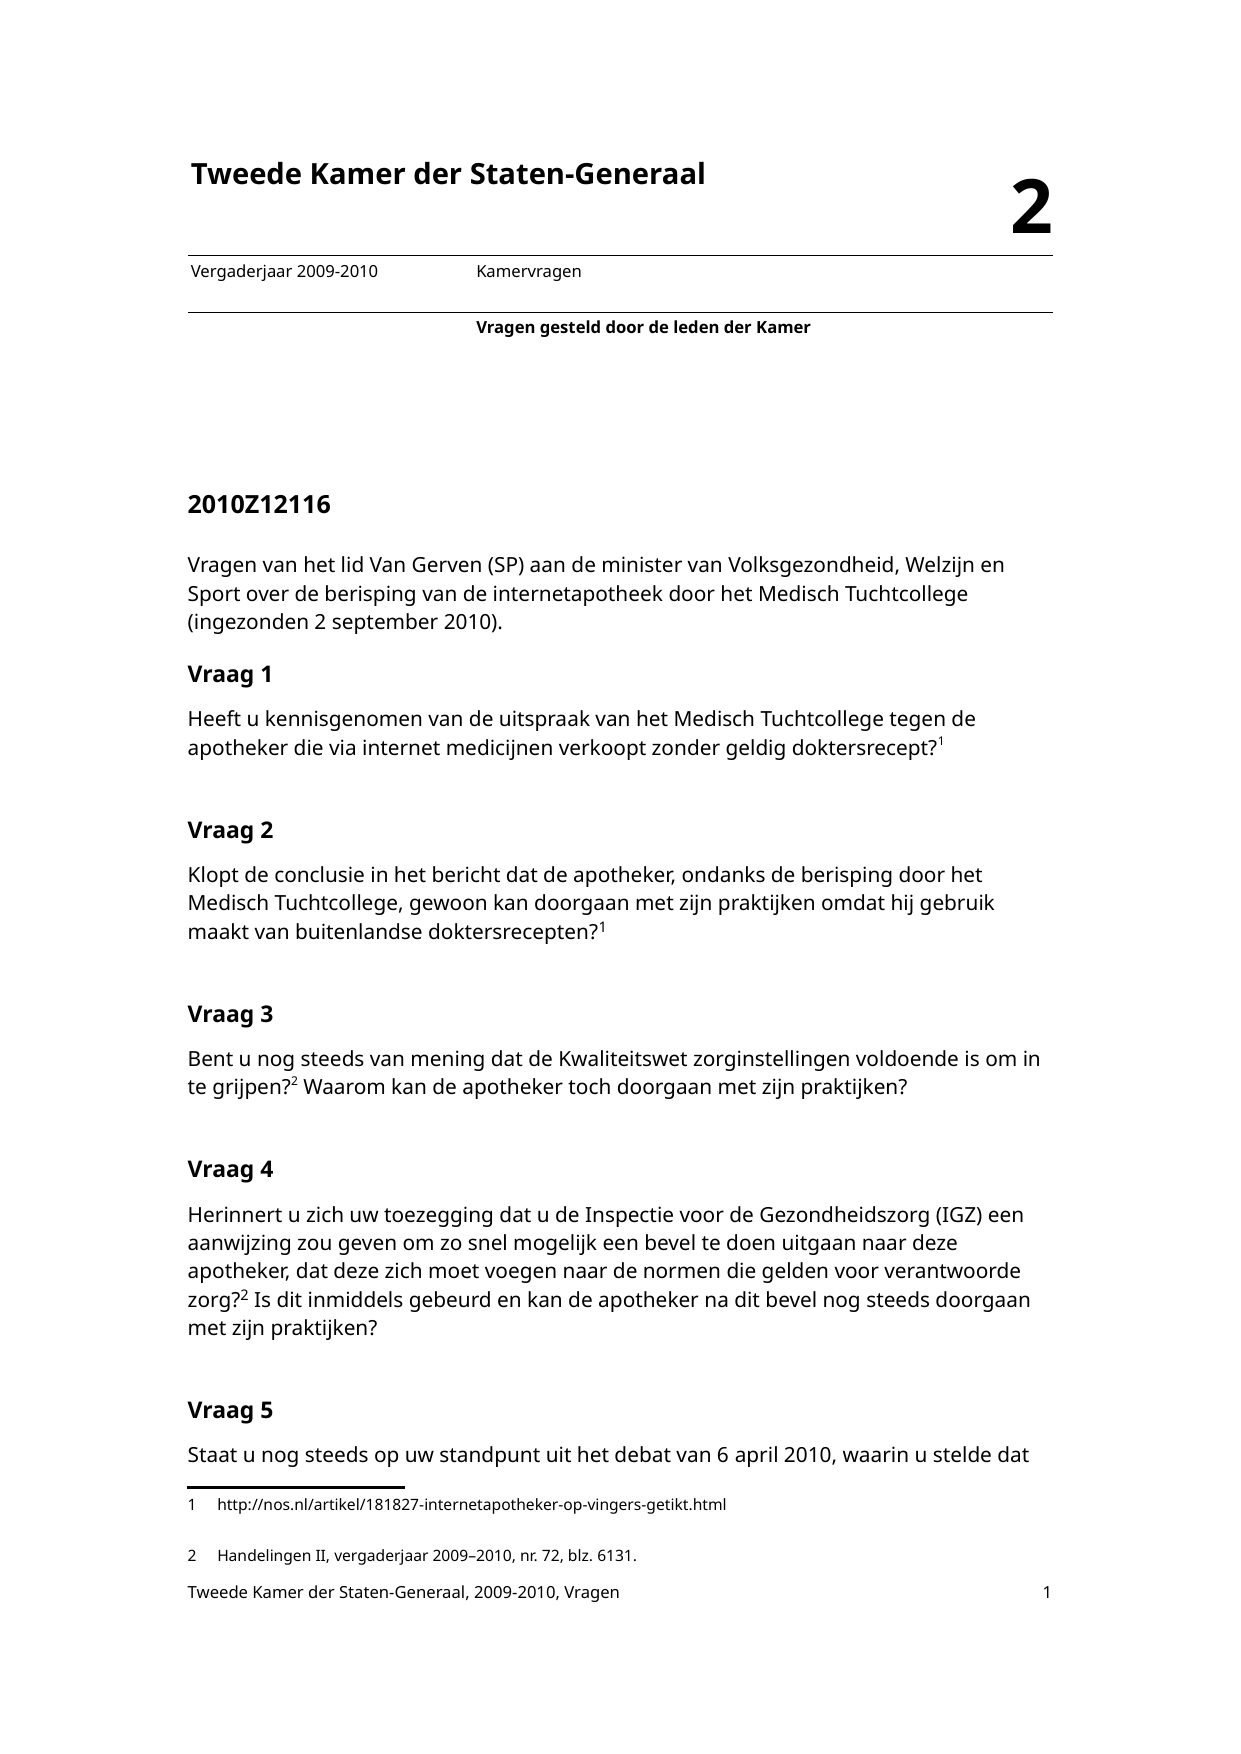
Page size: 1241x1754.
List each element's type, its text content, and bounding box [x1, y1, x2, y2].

text Bent u nog steeds van mening dat de Kwaliteitswet zorginstellingen voldoende is om in te grijpen? Waarom kan de apotheker toch doorgaan met zijn praktijken? [187, 1044, 1053, 1101]
text Heeft u kennisgenomen van de uitspraak van het Medisch Tuchtcollege tegen de apotheker die via internet medicijnen verkoopt zonder geldig doktersrecept? [187, 704, 1053, 761]
text Vragen van het lid Van Gerven (SP) aan de minister van Volksgezondheid, Welzijn en Sport over de berisping van de internetapotheek door het Medisch Tuchtcollege (ingezonden 2 september 2010). [187, 550, 1053, 636]
text Klopt de conclusie in het bericht dat de apotheker, ondanks de berisping door het Medisch Tuchtcollege, gewoon kan doorgaan met zijn praktijken omdat hij gebruik maakt van buitenlandse doktersrecepten?1 [187, 860, 1053, 945]
subtitle Vraag 1 [187, 658, 1053, 689]
text Staat u nog steeds op uw standpunt uit het debat van 6 april 2010, waarin u stelde dat [187, 1441, 1053, 1469]
table_cell Vergaderjaar 2009-2010 [188, 256, 473, 312]
subtitle Vraag 4 [187, 1153, 1053, 1185]
subtitle Vraag 5 [187, 1394, 1053, 1426]
text Herinnert u zich uw toezegging dat u de Inspectie voor de Gezondheidszorg (IGZ) een aanwijzing zou geven om zo snel mogelijk een bevel te doen uitgaan naar deze apotheker, dat deze zich moet voegen naar de normen die gelden voor verantwoorde zorg?2 Is dit inmiddels gebeurd en kan de apotheker na dit bevel nog steeds doorgaan met zijn praktijken? [187, 1200, 1053, 1342]
table_header 2 [880, 150, 1053, 255]
subtitle Vraag 2 [187, 814, 1053, 845]
text Handelingen II, vergaderjaar 2009–2010, nr. 72, blz. 6131. [187, 1538, 1053, 1566]
subtitle Vraag 3 [187, 998, 1053, 1029]
text 2010Z12116 [187, 487, 1053, 521]
text http://nos.nl/artikel/181827-internetapotheker-op-vingers-getikt.html [187, 1479, 1053, 1508]
table_cell Kamervragen [473, 256, 1053, 312]
table_header Tweede Kamer der Staten-Generaal [188, 150, 879, 255]
table_cell [188, 313, 473, 339]
table_cell Vragen gesteld door de leden der Kamer [473, 313, 1053, 339]
